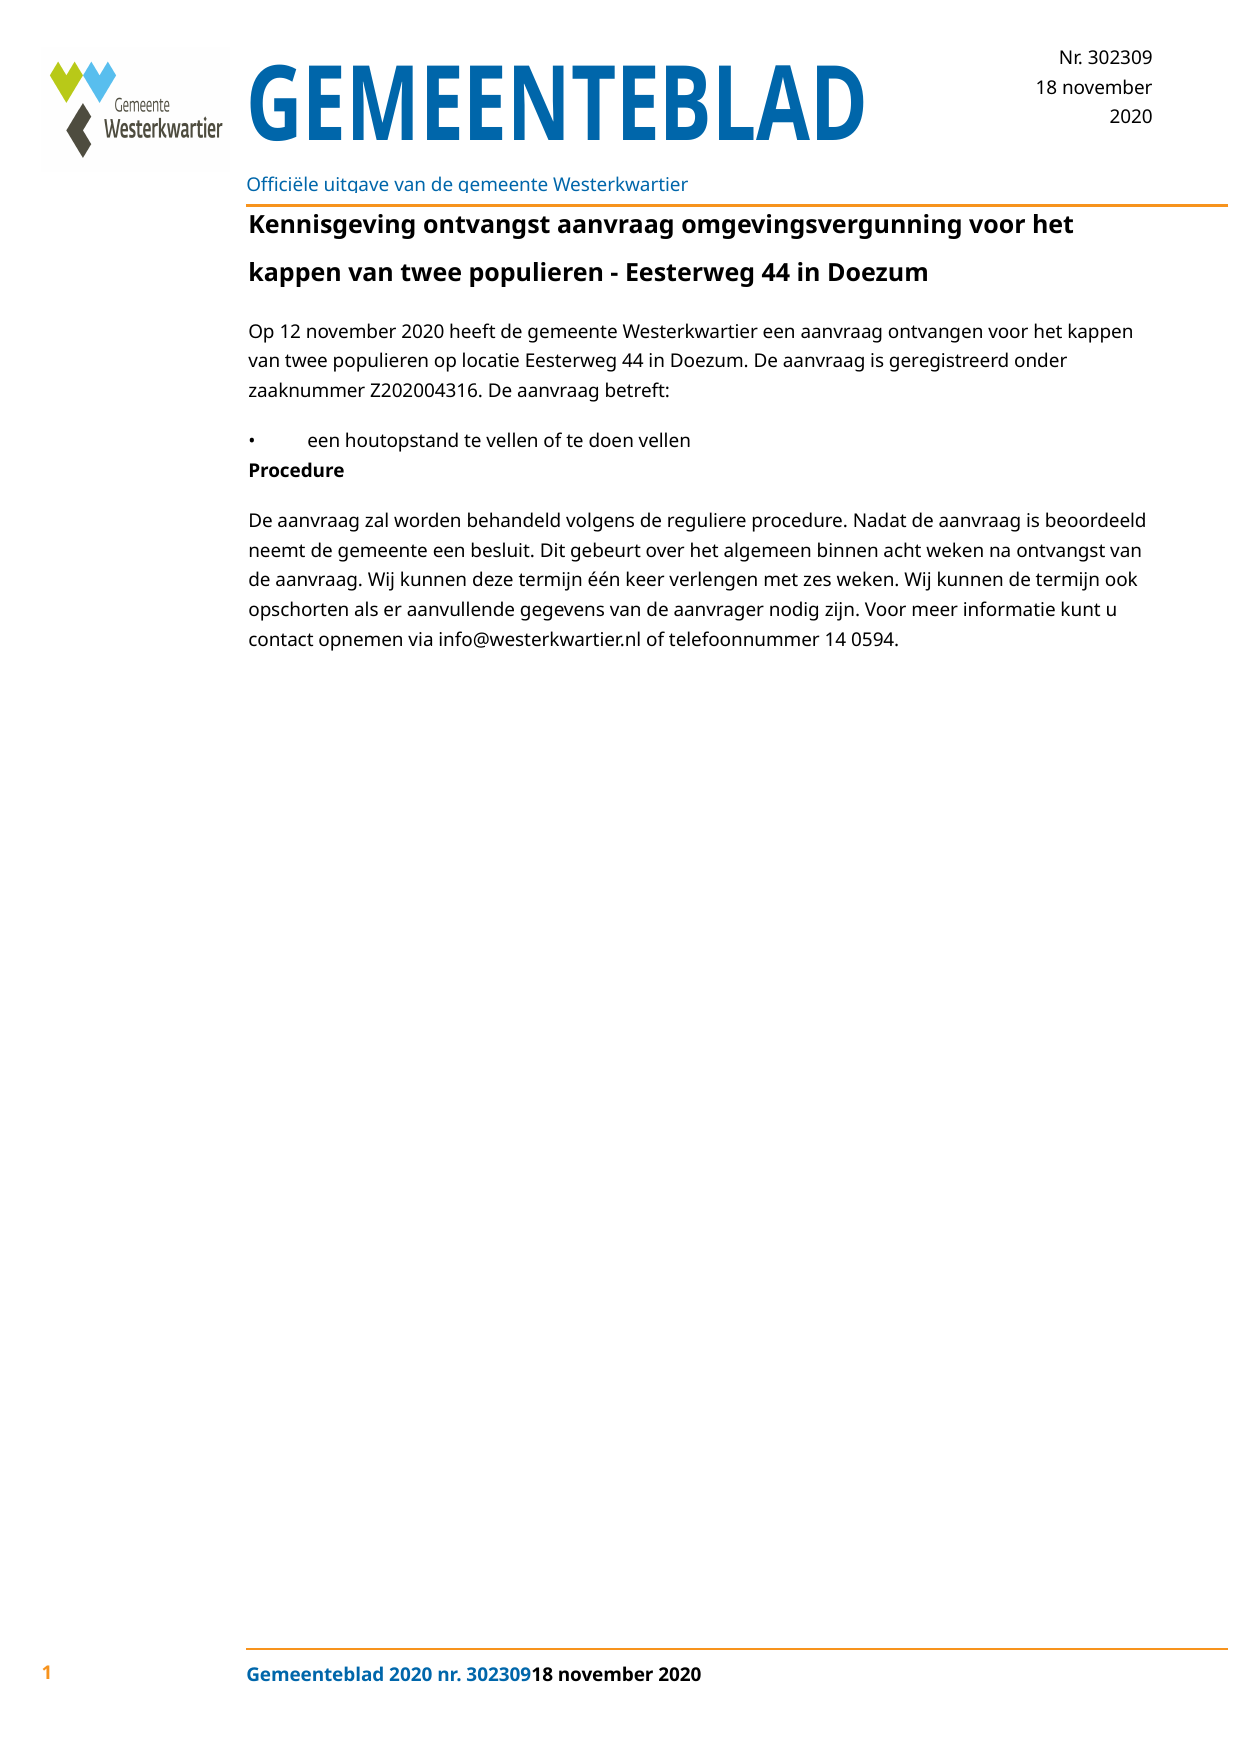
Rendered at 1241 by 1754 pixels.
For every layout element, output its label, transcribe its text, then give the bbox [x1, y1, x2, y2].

text De aanvraag zal worden behandeld volgens de reguliere procedure. Nadat de aanvraag is beoordeeld neemt de gemeente een besluit. Dit gebeurt over het algemeen binnen acht weken na ontvangst van de aanvraag. Wij kunnen deze termijn één keer verlengen met zes weken. Wij kunnen de termijn ook opschorten als er aanvullende gegevens van de aanvrager nodig zijn. Voor meer informatie kunt u contact opnemen via info@westerkwartier.nl of telefoonnummer 14 0594. [248, 507, 1152, 652]
text Kennisgeving ontvangst aanvraag omgevingsvergunning voor het kappen van twee populieren - Eesterweg 44 in Doezum [248, 207, 1152, 288]
picture [41, 47, 231, 172]
text Procedure [248, 457, 1152, 483]
list een houtopstand te vellen of te doen vellen [248, 427, 1152, 453]
text Op 12 november 2020 heeft de gemeente Westerkwartier een aanvraag ontvangen voor het kappen van twee populieren op locatie Eesterweg 44 in Doezum. De aanvraag is geregistreerd onder zaaknummer Z202004316. De aanvraag betreft: [248, 318, 1152, 403]
